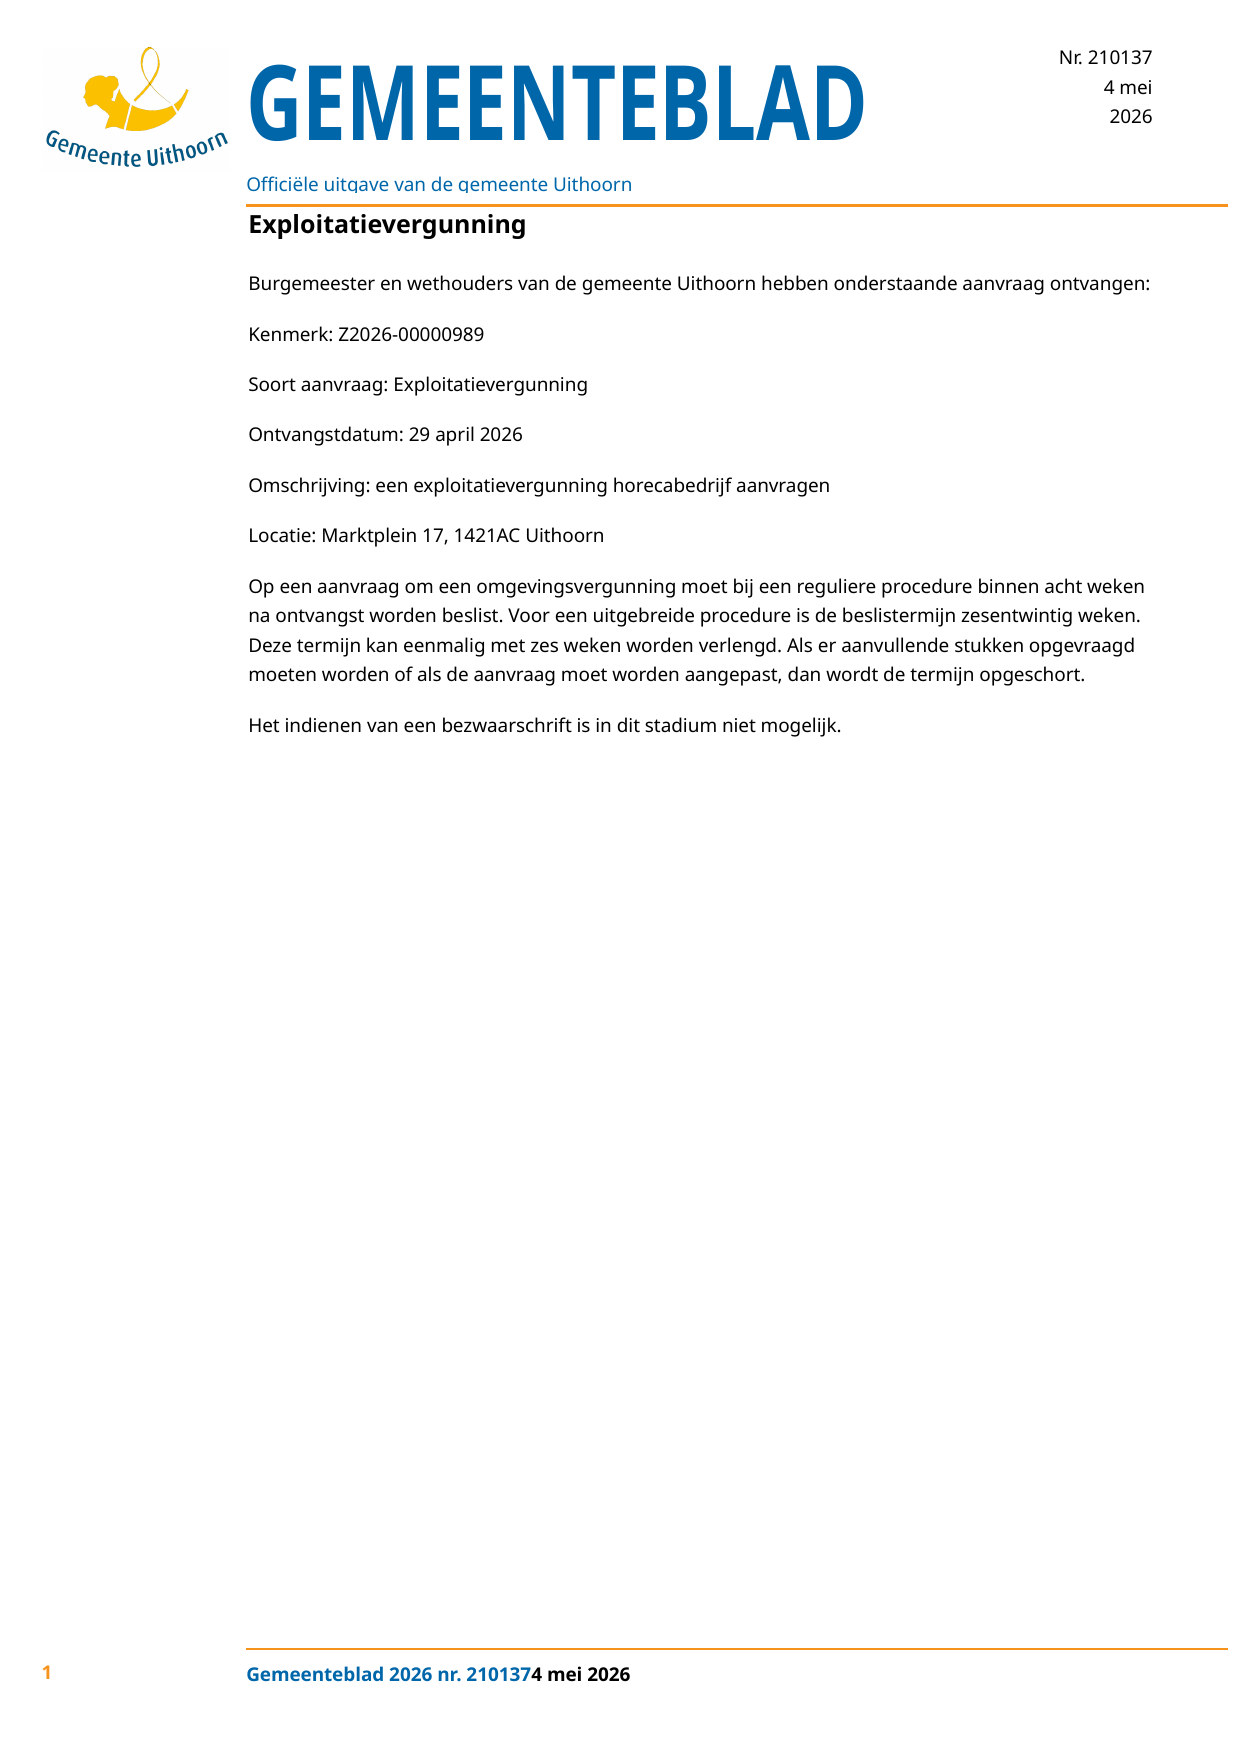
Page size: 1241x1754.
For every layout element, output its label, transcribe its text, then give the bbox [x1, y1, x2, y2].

picture [41, 47, 231, 172]
text Exploitatievergunning [248, 207, 1152, 241]
text Locatie: Marktplein 17, 1421AC Uithoorn [248, 522, 1152, 548]
text Ontvangstdatum: 29 april 2026 [248, 422, 1152, 447]
text Soort aanvraag: Exploitatievergunning [248, 371, 1152, 397]
text Burgemeester en wethouders van de gemeente Uithoorn hebben onderstaande aanvraag ontvangen: [248, 270, 1152, 296]
text Op een aanvraag om een omgevingsvergunning moet bij een reguliere procedure binnen acht weken na ontvangst worden beslist. Voor een uitgebreide procedure is de beslistermijn zesentwintig weken. Deze termijn kan eenmalig met zes weken worden verlengd. Als er aanvullende stukken opgevraagd moeten worden of als de aanvraag moet worden aangepast, dan wordt de termijn opgeschort. [248, 573, 1152, 687]
text Het indienen van een bezwaarschrift is in dit stadium niet mogelijk. [248, 712, 1152, 738]
text Kenmerk: Z2026-00000989 [248, 321, 1152, 346]
text Omschrijving: een exploitatievergunning horecabedrijf aanvragen [248, 472, 1152, 498]
